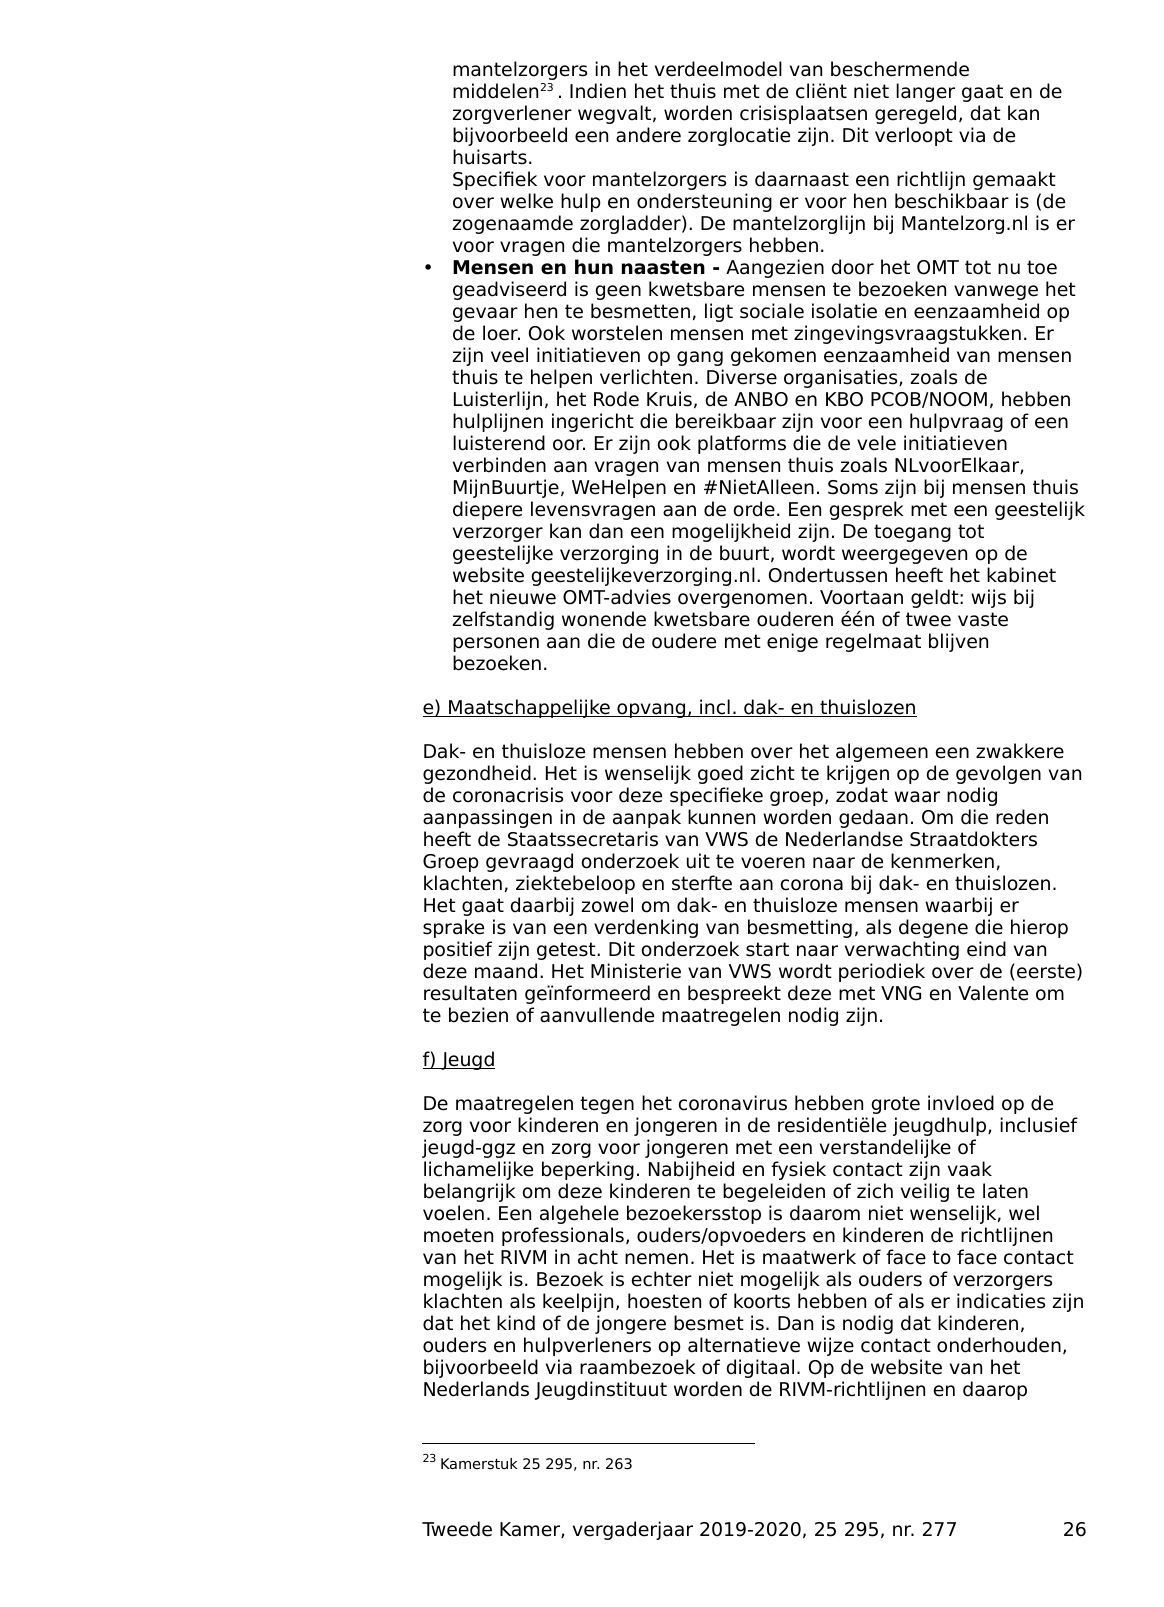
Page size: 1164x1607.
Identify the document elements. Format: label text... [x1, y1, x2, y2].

text Kamerstuk 25 295, nr. 263 [422, 1452, 1087, 1474]
subtitle e) Maatschappelijke opvang, incl. dak- en thuislozen [422, 697, 1087, 719]
subtitle f) Jeugd [422, 1049, 1087, 1071]
text mantelzorgers in het verdeelmodel van beschermende middelen. Indien het thuis met de cliënt niet langer gaat en de zorgverlener wegvalt, worden crisisplaatsen geregeld, dat kan bijvoorbeeld een andere zorglocatie zijn. Dit verloopt via de huisarts. [422, 59, 1087, 169]
text • Mensen en hun naasten - Aangezien door het OMT tot nu toe geadviseerd is geen kwetsbare mensen te bezoeken vanwege het gevaar hen te besmetten, ligt sociale isolatie en eenzaamheid op de loer. Ook worstelen mensen met zingevingsvraagstukken. Er zijn veel initiatieven op gang gekomen eenzaamheid van mensen thuis te helpen verlichten. Diverse organisaties, zoals de Luisterlijn, het Rode Kruis, de ANBO en KBO PCOB/NOOM, hebben hulplijnen ingericht die bereikbaar zijn voor een hulpvraag of een luisterend oor. Er zijn ook platforms die de vele initiatieven verbinden aan vragen van mensen thuis zoals NLvoorElkaar, MijnBuurtje, WeHelpen en #NietAlleen. Soms zijn bij mensen thuis diepere levensvragen aan de orde. Een gesprek met een geestelijk verzorger kan dan een mogelijkheid zijn. De toegang tot geestelijke verzorging in de buurt, wordt weergegeven op de website geestelijkeverzorging.nl. Ondertussen heeft het kabinet het nieuwe OMT-advies overgenomen. Voortaan geldt: wijs bij zelfstandig wonende kwetsbare ouderen één of twee vaste personen aan die de oudere met enige regelmaat blijven bezoeken. [422, 257, 1087, 674]
text Specifiek voor mantelzorgers is daarnaast een richtlijn gemaakt over welke hulp en ondersteuning er voor hen beschikbaar is (de zogenaamde zorgladder). De mantelzorglijn bij Mantelzorg.nl is er voor vragen die mantelzorgers hebben. [452, 169, 1087, 257]
text De maatregelen tegen het coronavirus hebben grote invloed op de zorg voor kinderen en jongeren in de residentiële jeugdhulp, inclusief jeugd-ggz en zorg voor jongeren met een verstandelijke of lichamelijke beperking. Nabijheid en fysiek contact zijn vaak belangrijk om deze kinderen te begeleiden of zich veilig te laten voelen. Een algehele bezoekersstop is daarom niet wenselijk, wel moeten professionals, ouders/opvoeders en kinderen de richtlijnen van het RIVM in acht nemen. Het is maatwerk of face to face contact mogelijk is. Bezoek is echter niet mogelijk als ouders of verzorgers klachten als keelpijn, hoesten of koorts hebben of als er indicaties zijn dat het kind of de jongere besmet is. Dan is nodig dat kinderen, ouders en hulpverleners op alternatieve wijze contact onderhouden, bijvoorbeeld via raambezoek of digitaal. Op de website van het Nederlands Jeugdinstituut worden de RIVM-richtlijnen en daarop [422, 1093, 1087, 1401]
text Dak- en thuisloze mensen hebben over het algemeen een zwakkere gezondheid. Het is wenselijk goed zicht te krijgen op de gevolgen van de coronacrisis voor deze specifieke groep, zodat waar nodig aanpassingen in de aanpak kunnen worden gedaan. Om die reden heeft de Staatssecretaris van VWS de Nederlandse Straatdokters Groep gevraagd onderzoek uit te voeren naar de kenmerken, klachten, ziektebeloop en sterfte aan corona bij dak- en thuislozen. Het gaat daarbij zowel om dak- en thuisloze mensen waarbij er sprake is van een verdenking van besmetting, als degene die hierop positief zijn getest. Dit onderzoek start naar verwachting eind van deze maand. Het Ministerie van VWS wordt periodiek over de (eerste) resultaten geïnformeerd en bespreekt deze met VNG en Valente om te bezien of aanvullende maatregelen nodig zijn. [422, 741, 1087, 1027]
